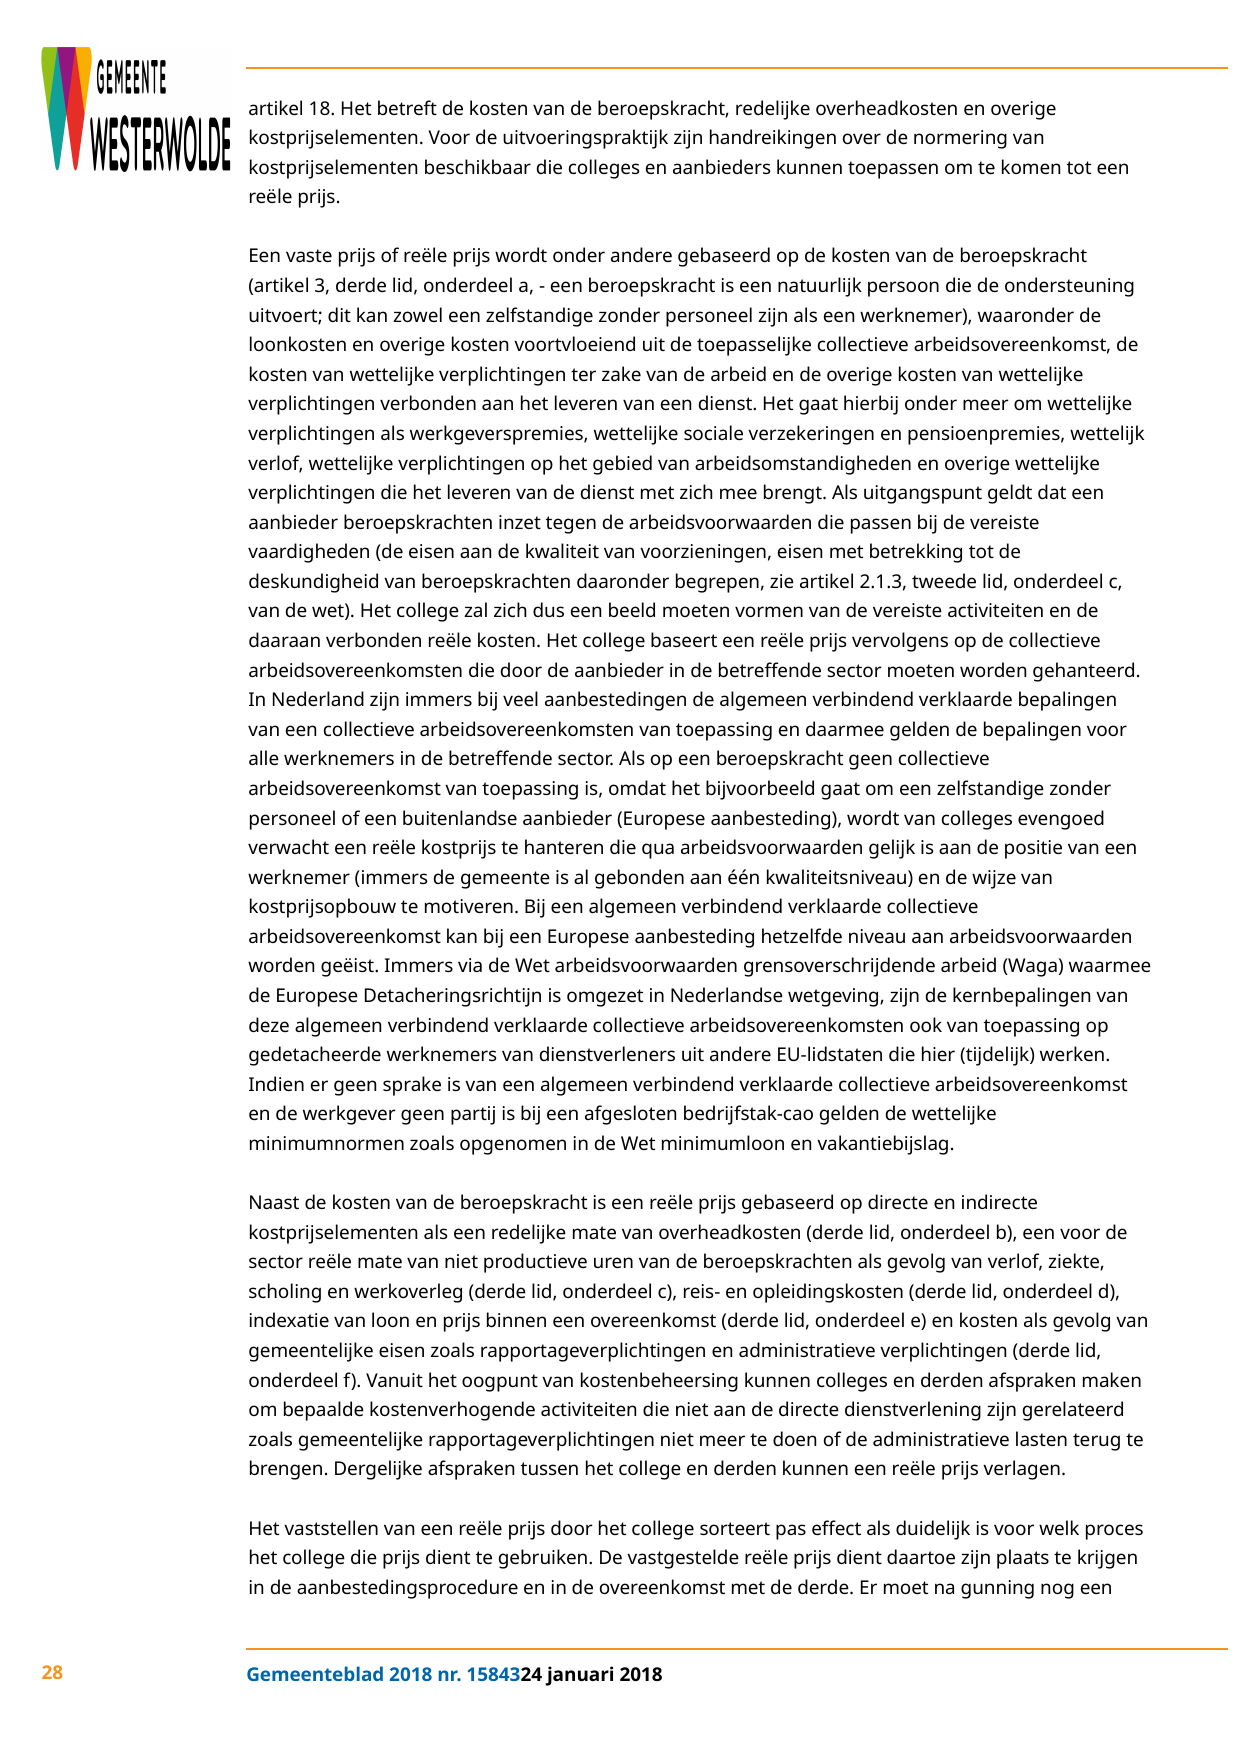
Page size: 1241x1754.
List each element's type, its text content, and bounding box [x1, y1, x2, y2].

picture [41, 47, 231, 172]
text artikel 18. Het betreft de kosten van de beroepskracht, redelijke overheadkosten en overige kostprijselementen. Voor de uitvoeringspraktijk zijn handreikingen over de normering van kostprijselementen beschikbaar die colleges en aanbieders kunnen toepassen om te komen tot een reële prijs. [248, 95, 1152, 209]
text Een vaste prijs of reële prijs wordt onder andere gebaseerd op de kosten van de beroepskracht (artikel 3, derde lid, onderdeel a, - een beroepskracht is een natuurlijk persoon die de ondersteuning uitvoert; dit kan zowel een zelfstandige zonder personeel zijn als een werknemer), waaronder de loonkosten en overige kosten voortvloeiend uit de toepasselijke collectieve arbeidsovereenkomst, de kosten van wettelijke verplichtingen ter zake van de arbeid en de overige kosten van wettelijke verplichtingen verbonden aan het leveren van een dienst. Het gaat hierbij onder meer om wettelijke verplichtingen als werkgeverspremies, wettelijke sociale verzekeringen en pensioenpremies, wettelijk verlof, wettelijke verplichtingen op het gebied van arbeidsomstandigheden en overige wettelijke verplichtingen die het leveren van de dienst met zich mee brengt. Als uitgangspunt geldt dat een aanbieder beroepskrachten inzet tegen de arbeidsvoorwaarden die passen bij de vereiste vaardigheden (de eisen aan de kwaliteit van voorzieningen, eisen met betrekking tot de deskundigheid van beroepskrachten daaronder begrepen, zie artikel 2.1.3, tweede lid, onderdeel c, van de wet). Het college zal zich dus een beeld moeten vormen van de vereiste activiteiten en de daaraan verbonden reële kosten. Het college baseert een reële prijs vervolgens op de collectieve arbeidsovereenkomsten die door de aanbieder in de betreffende sector moeten worden gehanteerd. In Nederland zijn immers bij veel aanbestedingen de algemeen verbindend verklaarde bepalingen van een collectieve arbeidsovereenkomsten van toepassing en daarmee gelden de bepalingen voor alle werknemers in de betreffende sector. Als op een beroepskracht geen collectieve arbeidsovereenkomst van toepassing is, omdat het bijvoorbeeld gaat om een zelfstandige zonder personeel of een buitenlandse aanbieder (Europese aanbesteding), wordt van colleges evengoed verwacht een reële kostprijs te hanteren die qua arbeidsvoorwaarden gelijk is aan de positie van een werknemer (immers de gemeente is al gebonden aan één kwaliteitsniveau) en de wijze van kostprijsopbouw te motiveren. Bij een algemeen verbindend verklaarde collectieve arbeidsovereenkomst kan bij een Europese aanbesteding hetzelfde niveau aan arbeidsvoorwaarden worden geëist. Immers via de Wet arbeidsvoorwaarden grensoverschrijdende arbeid (Waga) waarmee de Europese Detacheringsrichtijn is omgezet in Nederlandse wetgeving, zijn de kernbepalingen van deze algemeen verbindend verklaarde collectieve arbeidsovereenkomsten ook van toepassing op gedetacheerde werknemers van dienstverleners uit andere EU-lidstaten die hier (tijdelijk) werken. Indien er geen sprake is van een algemeen verbindend verklaarde collectieve arbeidsovereenkomst en de werkgever geen partij is bij een afgesloten bedrijfstak-cao gelden de wettelijke minimumnormen zoals opgenomen in de Wet minimumloon en vakantiebijslag. [248, 243, 1152, 1156]
text Het vaststellen van een reële prijs door het college sorteert pas effect als duidelijk is voor welk proces het college die prijs dient te gebruiken. De vastgestelde reële prijs dient daartoe zijn plaats te krijgen in de aanbestedingsprocedure en in de overeenkomst met de derde. Er moet na gunning nog een [248, 1515, 1152, 1600]
text Naast de kosten van de beroepskracht is een reële prijs gebaseerd op directe en indirecte kostprijselementen als een redelijke mate van overheadkosten (derde lid, onderdeel b), een voor de sector reële mate van niet productieve uren van de beroepskrachten als gevolg van verlof, ziekte, scholing en werkoverleg (derde lid, onderdeel c), reis- en opleidingskosten (derde lid, onderdeel d), indexatie van loon en prijs binnen een overeenkomst (derde lid, onderdeel e) en kosten als gevolg van gemeentelijke eisen zoals rapportageverplichtingen en administratieve verplichtingen (derde lid, onderdeel f). Vanuit het oogpunt van kostenbeheersing kunnen colleges en derden afspraken maken om bepaalde kostenverhogende activiteiten die niet aan de directe dienstverlening zijn gerelateerd zoals gemeentelijke rapportageverplichtingen niet meer te doen of de administratieve lasten terug te brengen. Dergelijke afspraken tussen het college en derden kunnen een reële prijs verlagen. [248, 1189, 1152, 1481]
